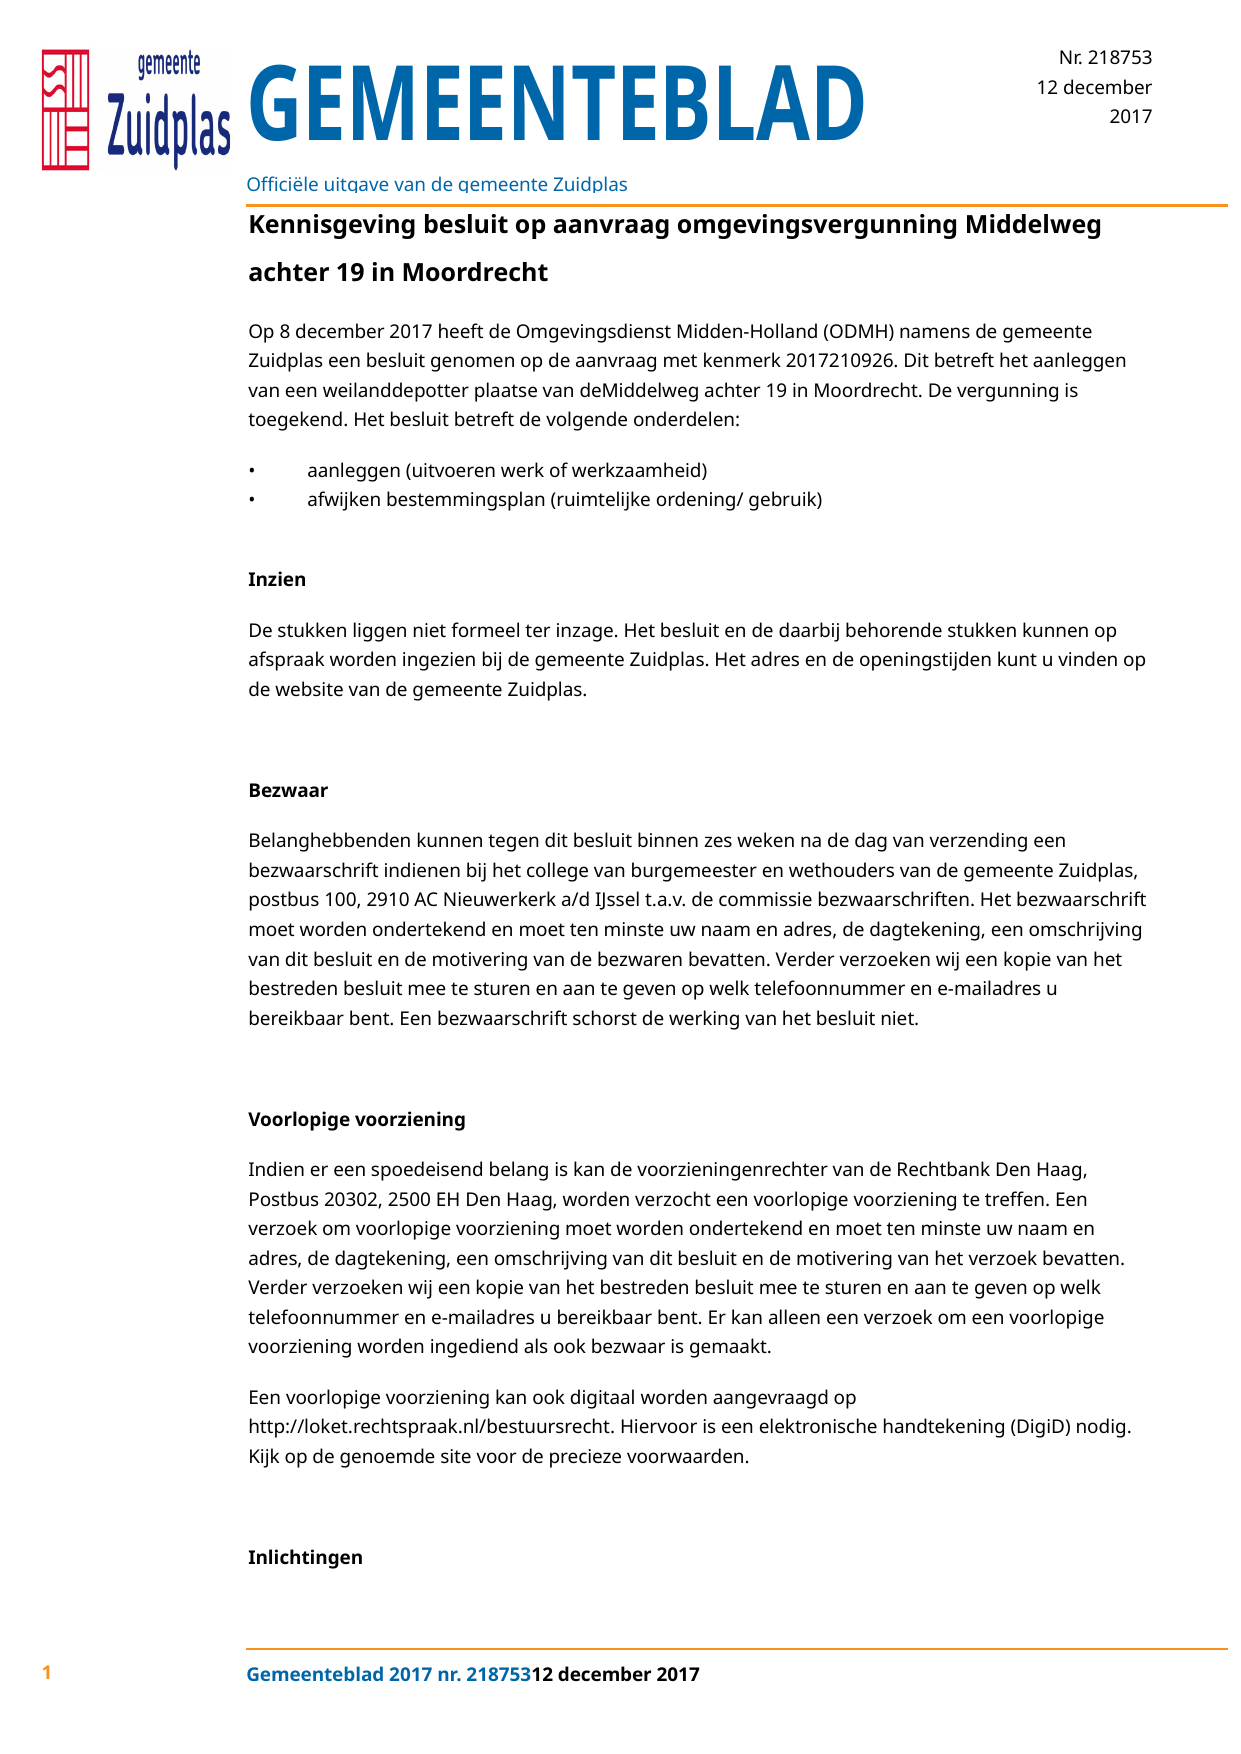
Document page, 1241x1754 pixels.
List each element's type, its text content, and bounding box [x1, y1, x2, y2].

list afwijken bestemmingsplan (ruimtelijke ordening/ gebruik) [248, 487, 1152, 512]
text Inzien [248, 567, 1152, 592]
text Een voorlopige voorziening kan ook digitaal worden aangevraagd op http://loket.rechtspraak.nl/bestuursrecht. Hiervoor is een elektronische handtekening (DigiD) nodig. Kijk op de genoemde site voor de precieze voorwaarden. [248, 1384, 1152, 1469]
text Voorlopige voorziening [248, 1106, 1152, 1132]
text De stukken liggen niet formeel ter inzage. Het besluit en de daarbij behorende stukken kunnen op afspraak worden ingezien bij de gemeente Zuidplas. Het adres en de openingstijden kunt u vinden op de website van de gemeente Zuidplas. [248, 617, 1152, 702]
text Indien er een spoedeisend belang is kan de voorzieningenrechter van de Rechtbank Den Haag, Postbus 20302, 2500 EH Den Haag, worden verzocht een voorlopige voorziening te treffen. Een verzoek om voorlopige voorziening moet worden ondertekend en moet ten minste uw naam en adres, de dagtekening, een omschrijving van dit besluit en de motivering van het verzoek bevatten. Verder verzoeken wij een kopie van het bestreden besluit mee te sturen en aan te geven op welk telefoonnummer en e-mailadres u bereikbaar bent. Er kan alleen een verzoek om een voorlopige voorziening worden ingediend als ook bezwaar is gemaakt. [248, 1156, 1152, 1359]
text Belanghebbenden kunnen tegen dit besluit binnen zes weken na de dag van verzending een bezwaarschrift indienen bij het college van burgemeester en wethouders van de gemeente Zuidplas, postbus 100, 2910 AC Nieuwerkerk a/d IJssel t.a.v. de commissie bezwaarschriften. Het bezwaarschrift moet worden ondertekend en moet ten minste uw naam en adres, de dagtekening, een omschrijving van dit besluit en de motivering van de bezwaren bevatten. Verder verzoeken wij een kopie van het bestreden besluit mee te sturen en aan te geven op welk telefoonnummer en e-mailadres u bereikbaar bent. Een bezwaarschrift schorst de werking van het besluit niet. [248, 827, 1152, 1031]
text Op 8 december 2017 heeft de Omgevingsdienst Midden-Holland (ODMH) namens de gemeente Zuidplas een besluit genomen op de aanvraag met kenmerk 2017210926. Dit betreft het aanleggen van een weilanddepotter plaatse van deMiddelweg achter 19 in Moordrecht. De vergunning is toegekend. Het besluit betreft de volgende onderdelen: [248, 318, 1152, 432]
text Inlichtingen [248, 1544, 1152, 1570]
list aanleggen (uitvoeren werk of werkzaamheid) [248, 457, 1152, 483]
text Kennisgeving besluit op aanvraag omgevingsvergunning Middelweg achter 19 in Moordrecht [248, 207, 1152, 288]
text Bezwaar [248, 777, 1152, 803]
picture [41, 47, 231, 172]
